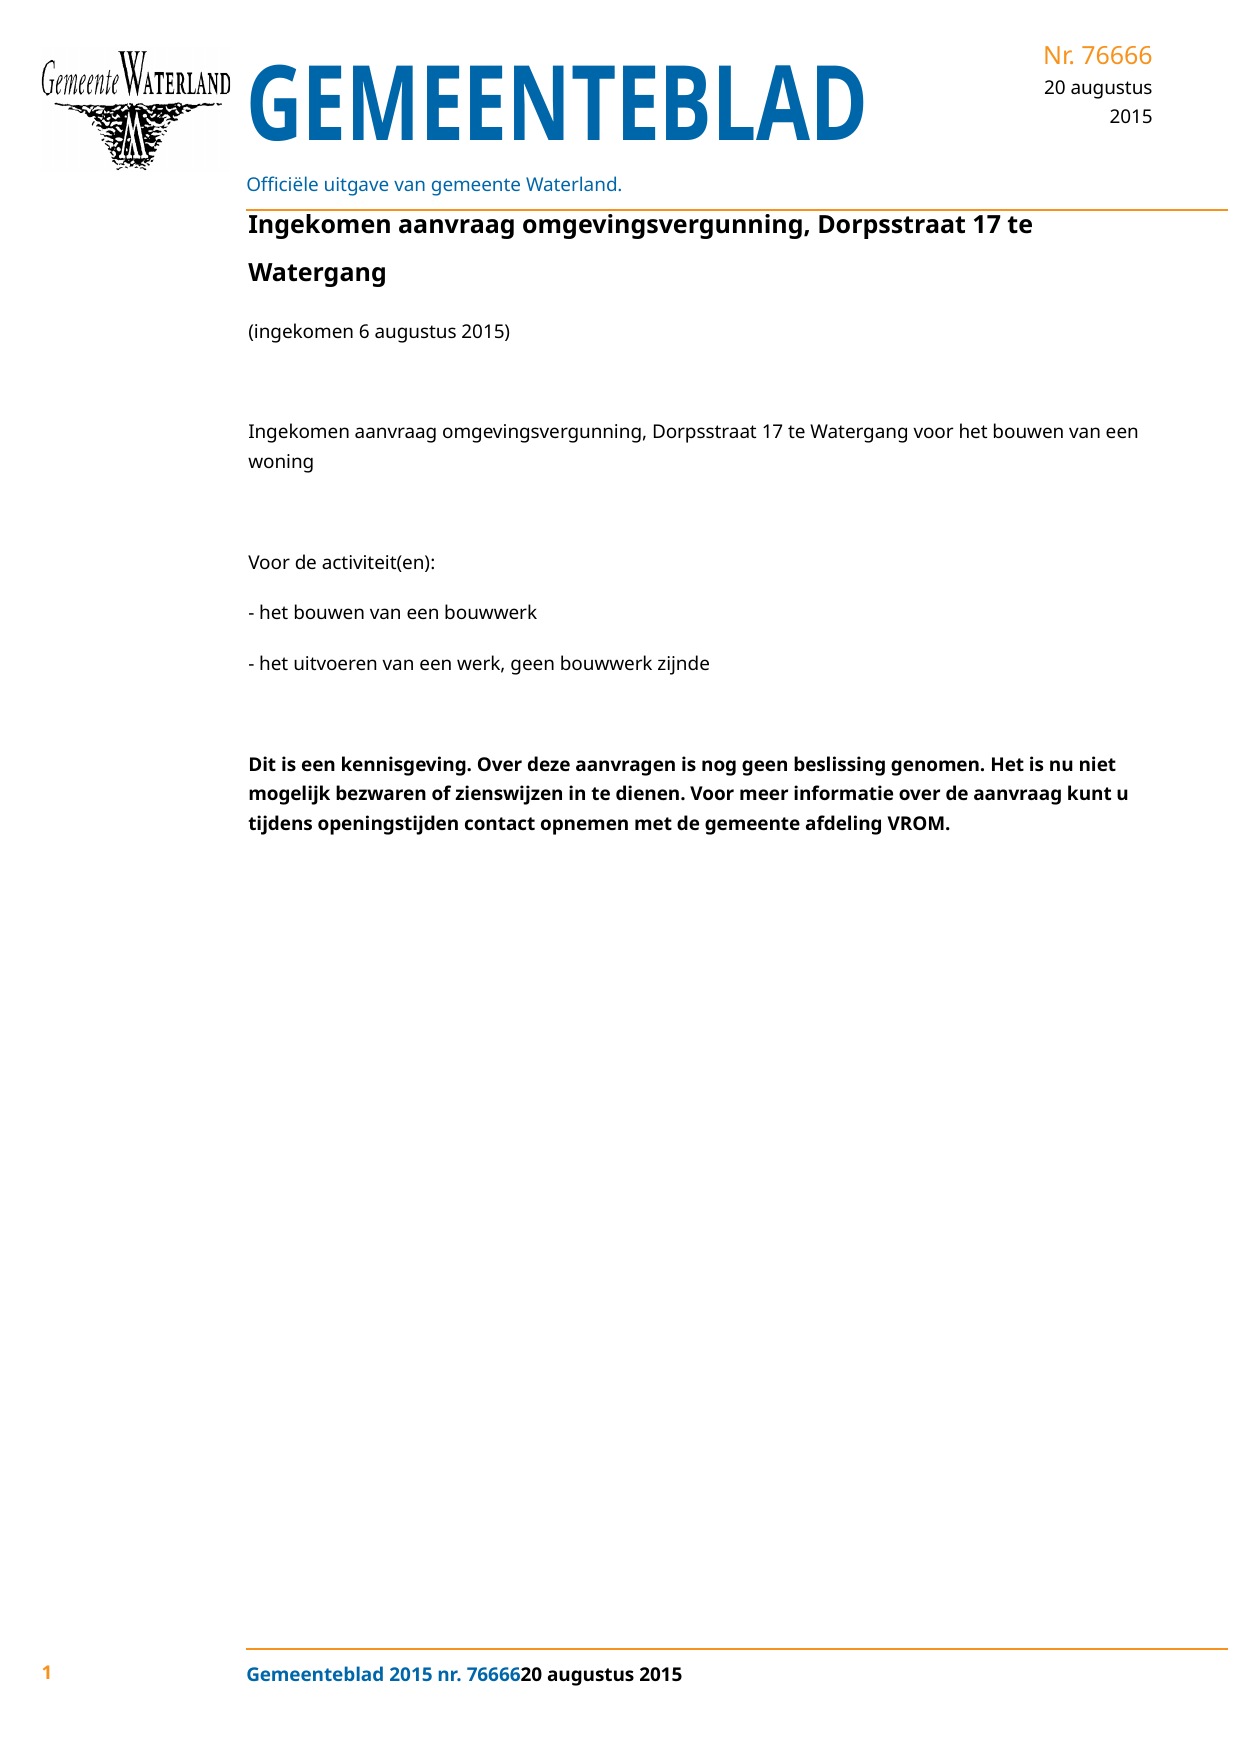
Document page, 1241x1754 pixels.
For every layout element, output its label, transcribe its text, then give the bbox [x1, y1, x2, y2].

text Voor de activiteit(en): [248, 549, 1152, 575]
picture [41, 47, 231, 172]
text Ingekomen aanvraag omgevingsvergunning, Dorpsstraat 17 te Watergang voor het bouwen van een woning [248, 419, 1152, 474]
text Ingekomen aanvraag omgevingsvergunning, Dorpsstraat 17 te Watergang [248, 211, 1152, 288]
text - het uitvoeren van een werk, geen bouwwerk zijnde [248, 650, 1152, 676]
text Dit is een kennisgeving. Over deze aanvragen is nog geen beslissing genomen. Het is nu niet mogelijk bezwaren of zienswijzen in te dienen. Voor meer informatie over de aanvraag kunt u tijdens openingstijden contact opnemen met de gemeente afdeling VROM. [248, 751, 1152, 836]
text (ingekomen 6 augustus 2015) [248, 318, 1152, 344]
text - het bouwen van een bouwwerk [248, 599, 1152, 625]
